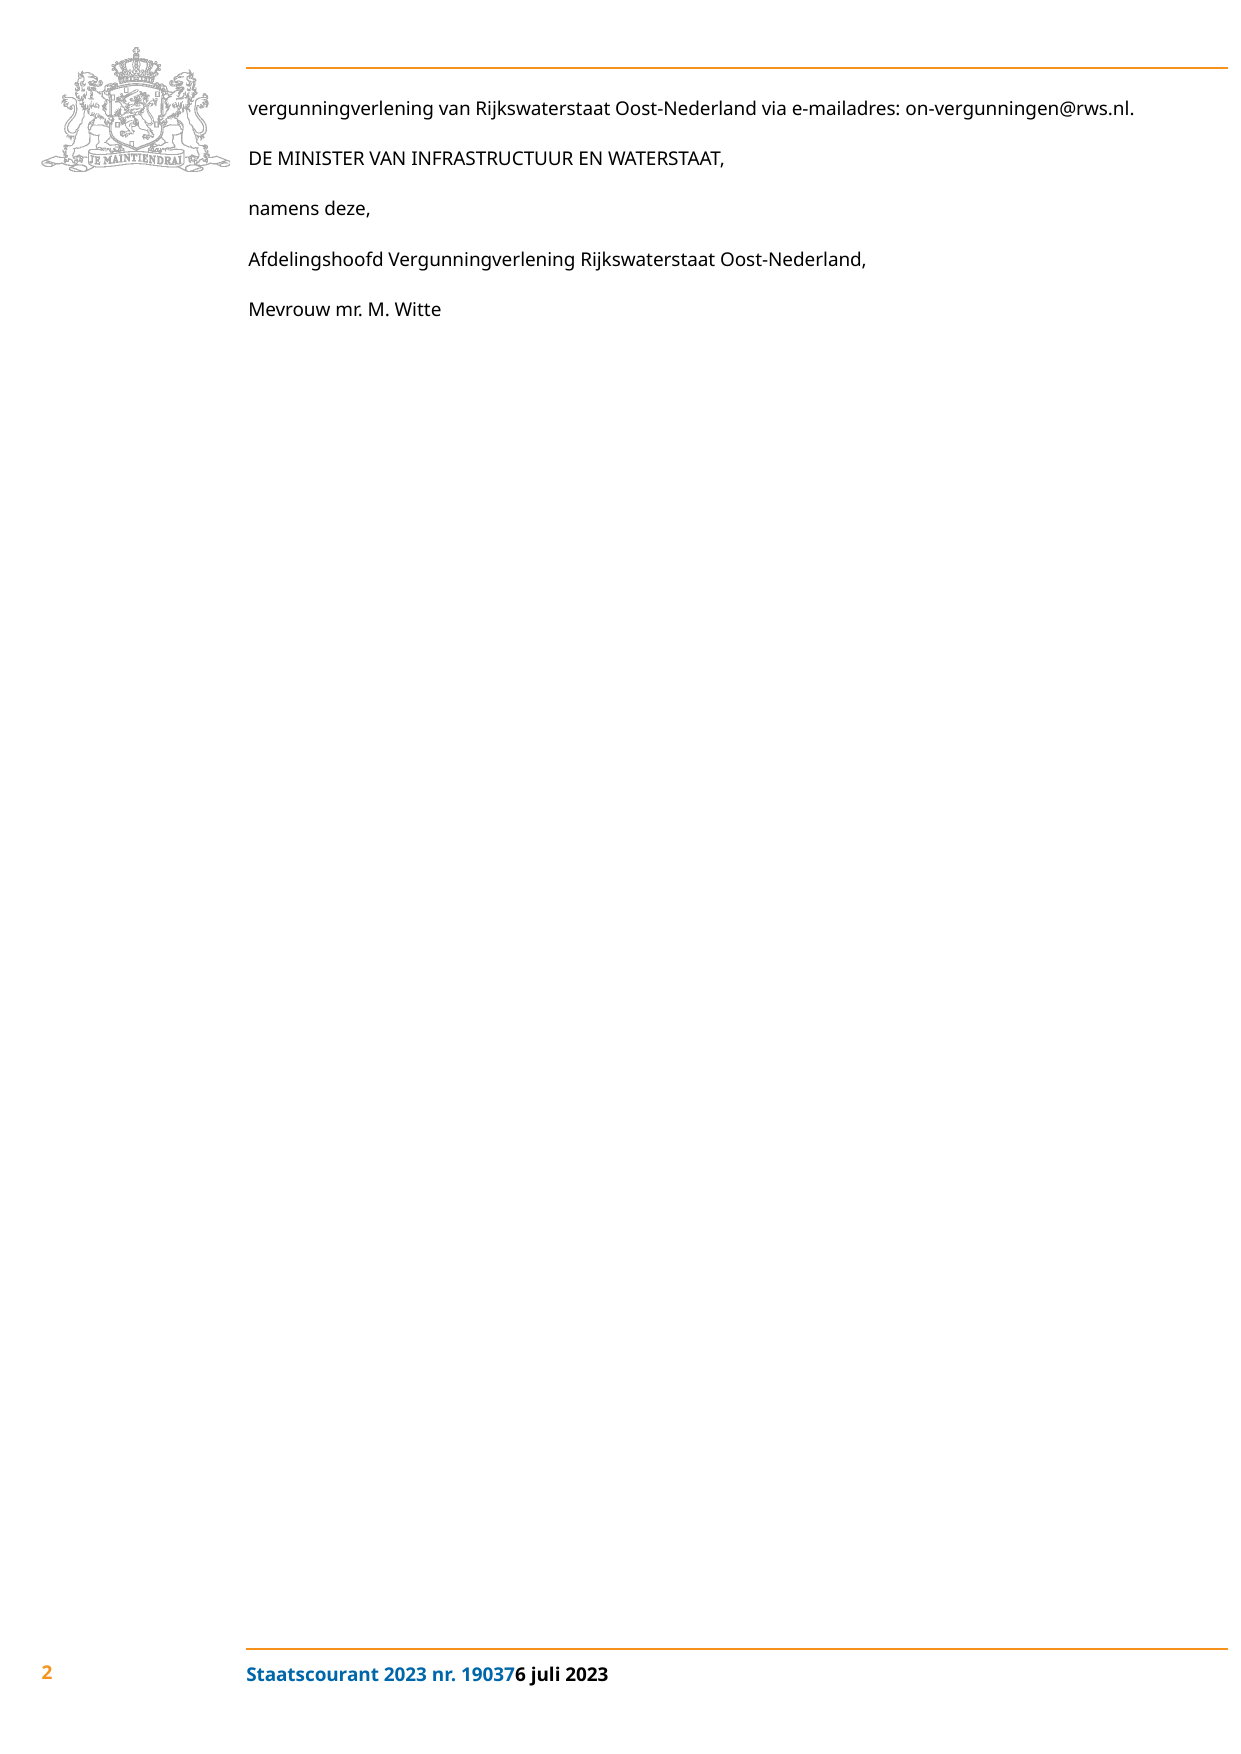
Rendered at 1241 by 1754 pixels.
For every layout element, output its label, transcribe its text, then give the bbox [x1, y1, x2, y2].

text Mevrouw mr. M. Witte [248, 296, 1152, 322]
text namens deze, [248, 196, 1152, 221]
picture [41, 47, 231, 172]
text vergunningverlening van Rijkswaterstaat Oost-Nederland via e-mailadres: on-vergunningen@rws.nl. [248, 95, 1152, 121]
text Afdelingshoofd Vergunningverlening Rijkswaterstaat Oost-Nederland, [248, 246, 1152, 272]
text DE MINISTER VAN INFRASTRUCTUUR EN WATERSTAAT, [248, 145, 1152, 171]
